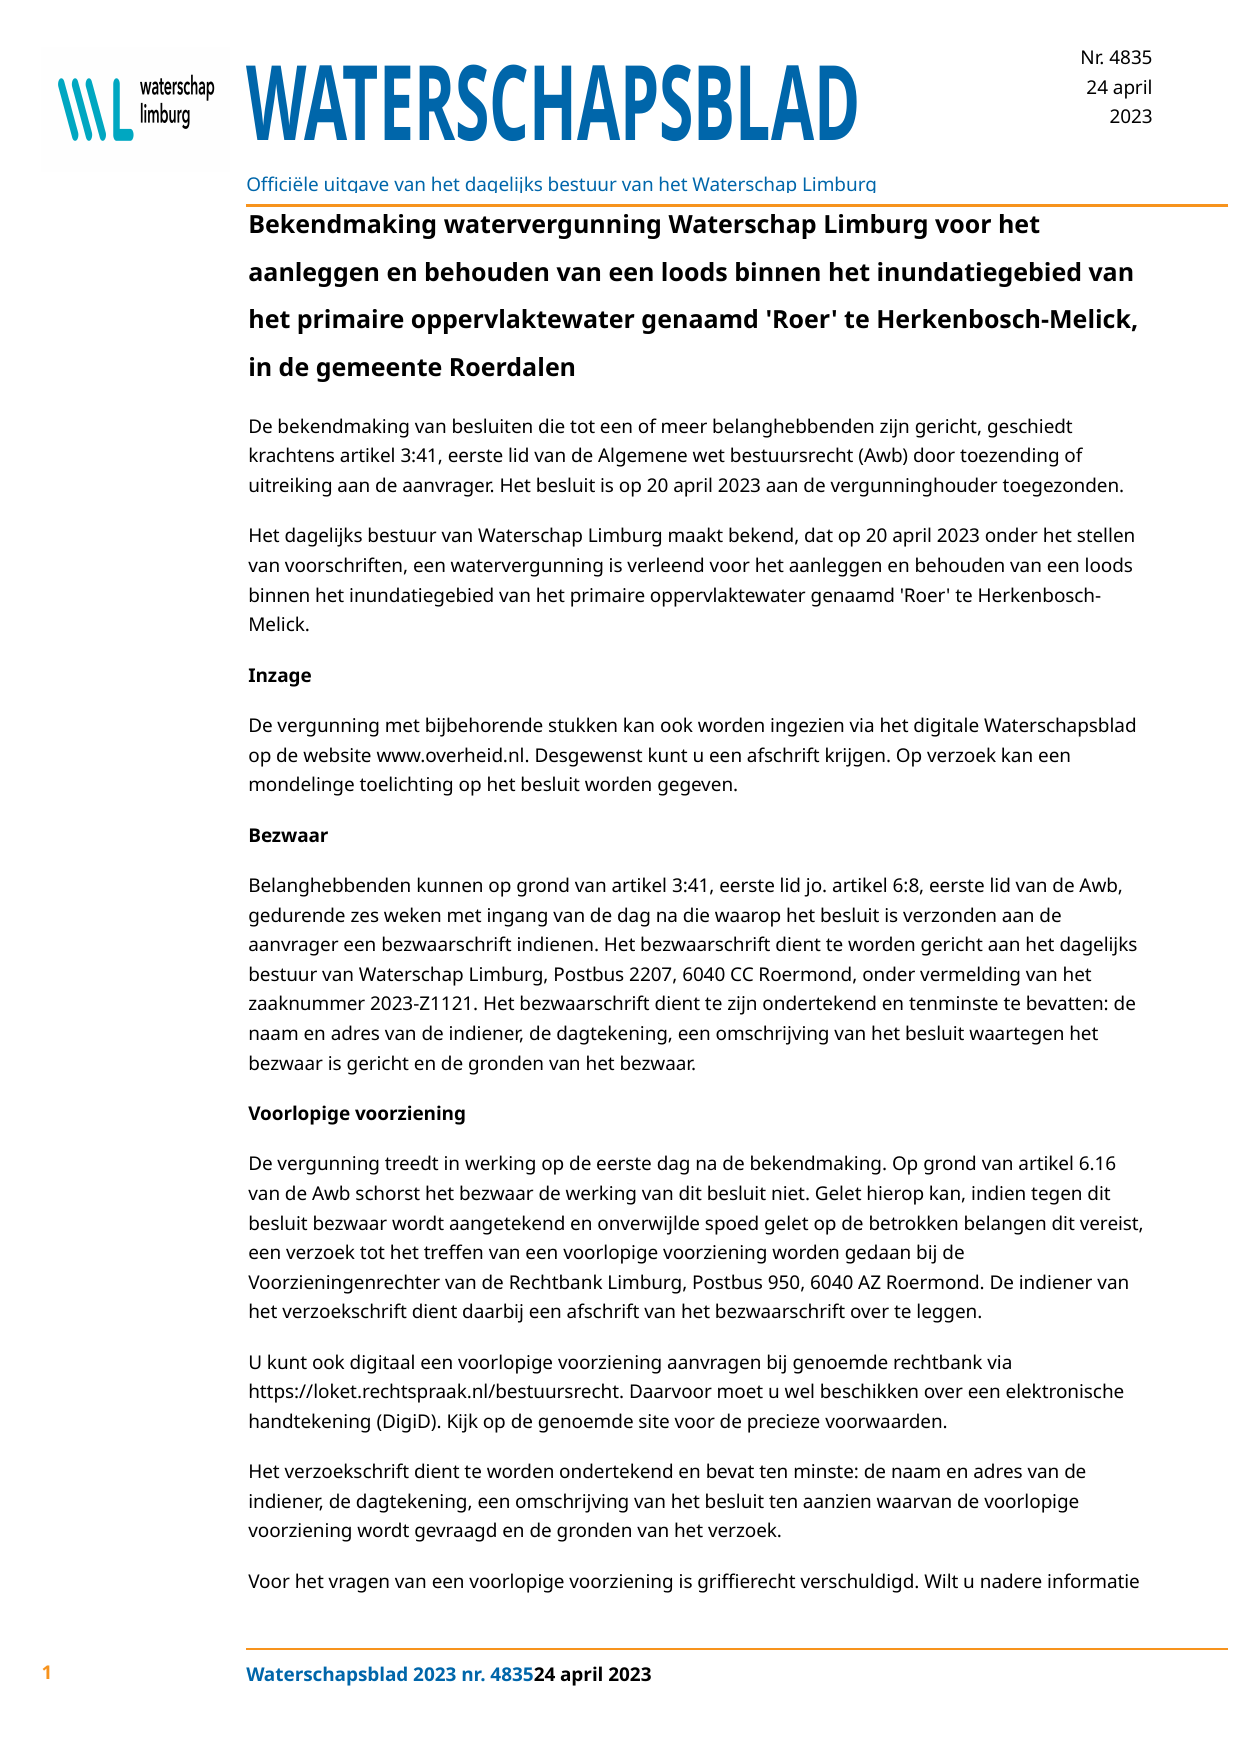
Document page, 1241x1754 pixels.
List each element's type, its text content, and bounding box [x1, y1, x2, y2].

text Belanghebbenden kunnen op grond van artikel 3:41, eerste lid jo. artikel 6:8, eerste lid van de Awb, gedurende zes weken met ingang van de dag na die waarop het besluit is verzonden aan de aanvrager een bezwaarschrift indienen. Het bezwaarschrift dient te worden gericht aan het dagelijks bestuur van Waterschap Limburg, Postbus 2207, 6040 CC Roermond, onder vermelding van het zaaknummer 2023-Z1121. Het bezwaarschrift dient te zijn ondertekend en tenminste te bevatten: de naam en adres van de indiener, de dagtekening, een omschrijving van het besluit waartegen het bezwaar is gericht en de gronden van het bezwaar. [248, 872, 1152, 1076]
text Bezwaar [248, 822, 1152, 848]
picture [41, 47, 231, 172]
text Het dagelijks bestuur van Waterschap Limburg maakt bekend, dat op 20 april 2023 onder het stellen van voorschriften, een watervergunning is verleend voor het aanleggen en behouden van een loods binnen het inundatiegebied van het primaire oppervlaktewater genaamd 'Roer' te Herkenbosch-Melick. [248, 523, 1152, 637]
text Het verzoekschrift dient te worden ondertekend en bevat ten minste: de naam en adres van de indiener, de dagtekening, een omschrijving van het besluit ten aanzien waarvan de voorlopige voorziening wordt gevraagd en de gronden van het verzoek. [248, 1458, 1152, 1543]
text De vergunning treedt in werking op de eerste dag na de bekendmaking. Op grond van artikel 6.16 van de Awb schorst het bezwaar de werking van dit besluit niet. Gelet hierop kan, indien tegen dit besluit bezwaar wordt aangetekend en onverwijlde spoed gelet op de betrokken belangen dit vereist, een verzoek tot het treffen van een voorlopige voorziening worden gedaan bij de Voorzieningenrechter van de Rechtbank Limburg, Postbus 950, 6040 AZ Roermond. De indiener van het verzoekschrift dient daarbij een afschrift van het bezwaarschrift over te leggen. [248, 1151, 1152, 1324]
text Voorlopige voorziening [248, 1100, 1152, 1126]
text De bekendmaking van besluiten die tot een of meer belanghebbenden zijn gericht, geschiedt krachtens artikel 3:41, eerste lid van de Algemene wet bestuursrecht (Awb) door toezending of uitreiking aan de aanvrager. Het besluit is op 20 april 2023 aan de vergunninghouder toegezonden. [248, 413, 1152, 498]
text Bekendmaking watervergunning Waterschap Limburg voor het aanleggen en behouden van een loods binnen het inundatiegebied van het primaire oppervlaktewater genaamd 'Roer' te Herkenbosch-Melick, in de gemeente Roerdalen [248, 207, 1152, 384]
text Inzage [248, 662, 1152, 688]
text U kunt ook digitaal een voorlopige voorziening aanvragen bij genoemde rechtbank via https://loket.rechtspraak.nl/bestuursrecht. Daarvoor moet u wel beschikken over een elektronische handtekening (DigiD). Kijk op de genoemde site voor de precieze voorwaarden. [248, 1349, 1152, 1434]
text De vergunning met bijbehorende stukken kan ook worden ingezien via het digitale Waterschapsblad op de website www.overheid.nl. Desgewenst kunt u een afschrift krijgen. Op verzoek kan een mondelinge toelichting op het besluit worden gegeven. [248, 712, 1152, 797]
text Voor het vragen van een voorlopige voorziening is griffierecht verschuldigd. Wilt u nadere informatie [248, 1568, 1152, 1594]
